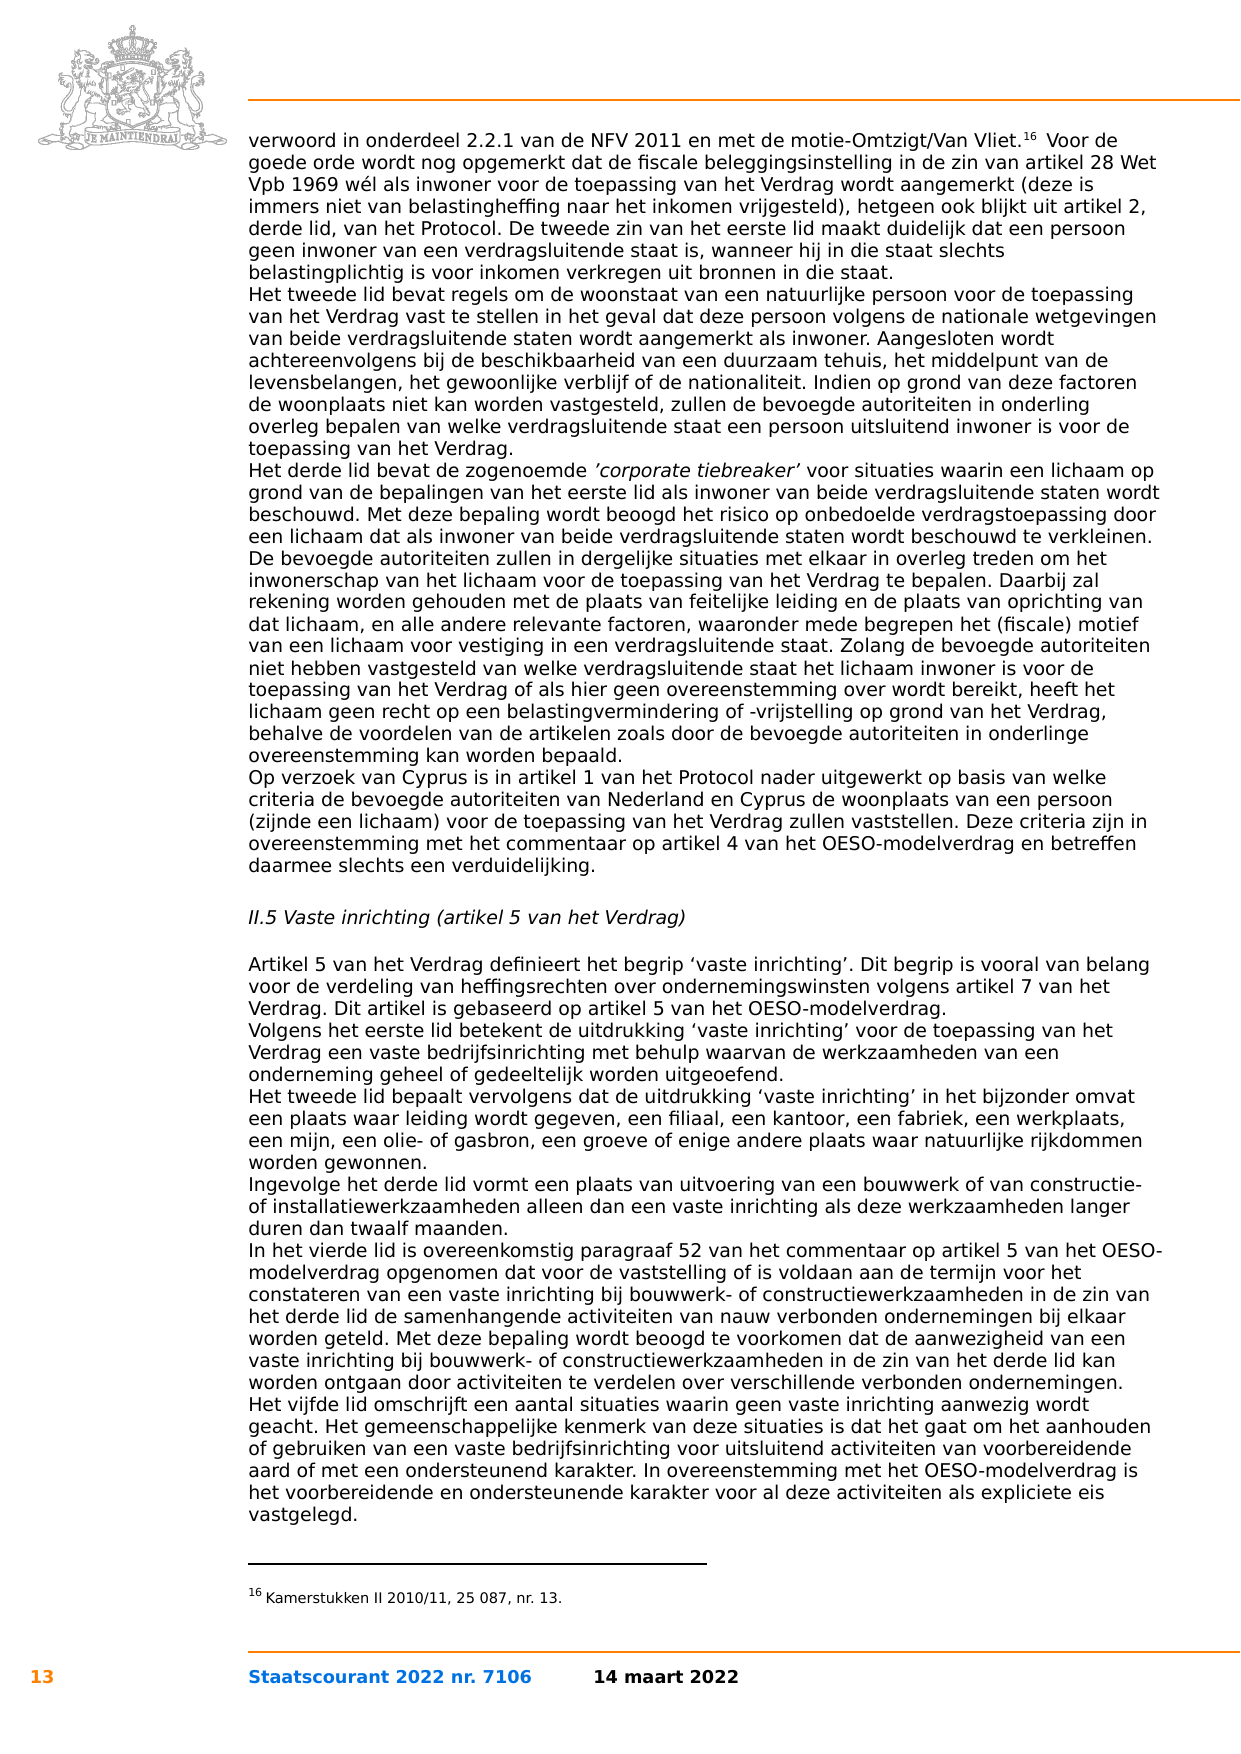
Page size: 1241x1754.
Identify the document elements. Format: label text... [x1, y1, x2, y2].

picture [38, 25, 227, 150]
text Het vijfde lid omschrijft een aantal situaties waarin geen vaste inrichting aanwezig wordt geacht. Het gemeenschappelijke kenmerk van deze situaties is dat het gaat om het aanhouden of gebruiken van een vaste bedrijfsinrichting voor uitsluitend activiteiten van voorbereidende aard of met een ondersteunend karakter. In overeenstemming met het OESO-modelverdrag is het voorbereidende en ondersteunende karakter voor al deze activiteiten als expliciete eis vastgelegd. [248, 1394, 1163, 1526]
text Het derde lid bevat de zogenoemde ’corporate tiebreaker’ voor situaties waarin een lichaam op grond van de bepalingen van het eerste lid als inwoner van beide verdragsluitende staten wordt beschouwd. Met deze bepaling wordt beoogd het risico op onbedoelde verdragstoepassing door een lichaam dat als inwoner van beide verdragsluitende staten wordt beschouwd te verkleinen. De bevoegde autoriteiten zullen in dergelijke situaties met elkaar in overleg treden om het inwonerschap van het lichaam voor de toepassing van het Verdrag te bepalen. Daarbij zal rekening worden gehouden met de plaats van feitelijke leiding en de plaats van oprichting van dat lichaam, en alle andere relevante factoren, waaronder mede begrepen het (fiscale) motief van een lichaam voor vestiging in een verdragsluitende staat. Zolang de bevoegde autoriteiten niet hebben vastgesteld van welke verdragsluitende staat het lichaam inwoner is voor de toepassing van het Verdrag of als hier geen overeenstemming over wordt bereikt, heeft het lichaam geen recht op een belastingvermindering of -vrijstelling op grond van het Verdrag, behalve de voordelen van de artikelen zoals door de bevoegde autoriteiten in onderlinge overeenstemming kan worden bepaald. [248, 459, 1163, 767]
text Ingevolge het derde lid vormt een plaats van uitvoering van een bouwwerk of van constructie- of installatiewerkzaamheden alleen dan een vaste inrichting als deze werkzaamheden langer duren dan twaalf maanden. [248, 1174, 1163, 1240]
text verwoord in onderdeel 2.2.1 van de NFV 2011 en met de motie-Omtzigt/Van Vliet. Voor de goede orde wordt nog opgemerkt dat de fiscale beleggingsinstelling in de zin van artikel 28 Wet Vpb 1969 wél als inwoner voor de toepassing van het Verdrag wordt aangemerkt (deze is immers niet van belastingheffing naar het inkomen vrijgesteld), hetgeen ook blijkt uit artikel 2, derde lid, van het Protocol. De tweede zin van het eerste lid maakt duidelijk dat een persoon geen inwoner van een verdragsluitende staat is, wanneer hij in die staat slechts belastingplichtig is voor inkomen verkregen uit bronnen in die staat. [248, 130, 1163, 284]
text Het tweede lid bevat regels om de woonstaat van een natuurlijke persoon voor de toepassing van het Verdrag vast te stellen in het geval dat deze persoon volgens de nationale wetgevingen van beide verdragsluitende staten wordt aangemerkt als inwoner. Aangesloten wordt achtereenvolgens bij de beschikbaarheid van een duurzaam tehuis, het middelpunt van de levensbelangen, het gewoonlijke verblijf of de nationaliteit. Indien op grond van deze factoren de woonplaats niet kan worden vastgesteld, zullen de bevoegde autoriteiten in onderling overleg bepalen van welke verdragsluitende staat een persoon uitsluitend inwoner is voor de toepassing van het Verdrag. [248, 284, 1163, 459]
text Op verzoek van Cyprus is in artikel 1 van het Protocol nader uitgewerkt op basis van welke criteria de bevoegde autoriteiten van Nederland en Cyprus de woonplaats van een persoon (zijnde een lichaam) voor de toepassing van het Verdrag zullen vaststellen. Deze criteria zijn in overeenstemming met het commentaar op artikel 4 van het OESO-modelverdrag en betreffen daarmee slechts een verduidelijking. [248, 767, 1163, 877]
subtitle II.5 Vaste inrichting (artikel 5 van het Verdrag) [248, 907, 1163, 929]
text Kamerstukken II 2010/11, 25 087, nr. 13. [248, 1586, 1163, 1608]
text Volgens het eerste lid betekent de uitdrukking ‘vaste inrichting’ voor de toepassing van het Verdrag een vaste bedrijfsinrichting met behulp waarvan de werkzaamheden van een onderneming geheel of gedeeltelijk worden uitgeoefend. [248, 1020, 1163, 1086]
text In het vierde lid is overeenkomstig paragraaf 52 van het commentaar op artikel 5 van het OESO-modelverdrag opgenomen dat voor de vaststelling of is voldaan aan de termijn voor het constateren van een vaste inrichting bij bouwwerk- of constructiewerkzaamheden in de zin van het derde lid de samenhangende activiteiten van nauw verbonden ondernemingen bij elkaar worden geteld. Met deze bepaling wordt beoogd te voorkomen dat de aanwezigheid van een vaste inrichting bij bouwwerk- of constructiewerkzaamheden in de zin van het derde lid kan worden ontgaan door activiteiten te verdelen over verschillende verbonden ondernemingen. [248, 1240, 1163, 1394]
text Artikel 5 van het Verdrag definieert het begrip ‘vaste inrichting’. Dit begrip is vooral van belang voor de verdeling van heffingsrechten over ondernemingswinsten volgens artikel 7 van het Verdrag. Dit artikel is gebaseerd op artikel 5 van het OESO-modelverdrag. [248, 954, 1163, 1020]
text Het tweede lid bepaalt vervolgens dat de uitdrukking ‘vaste inrichting’ in het bijzonder omvat een plaats waar leiding wordt gegeven, een filiaal, een kantoor, een fabriek, een werkplaats, een mijn, een olie- of gasbron, een groeve of enige andere plaats waar natuurlijke rijkdommen worden gewonnen. [248, 1086, 1163, 1174]
